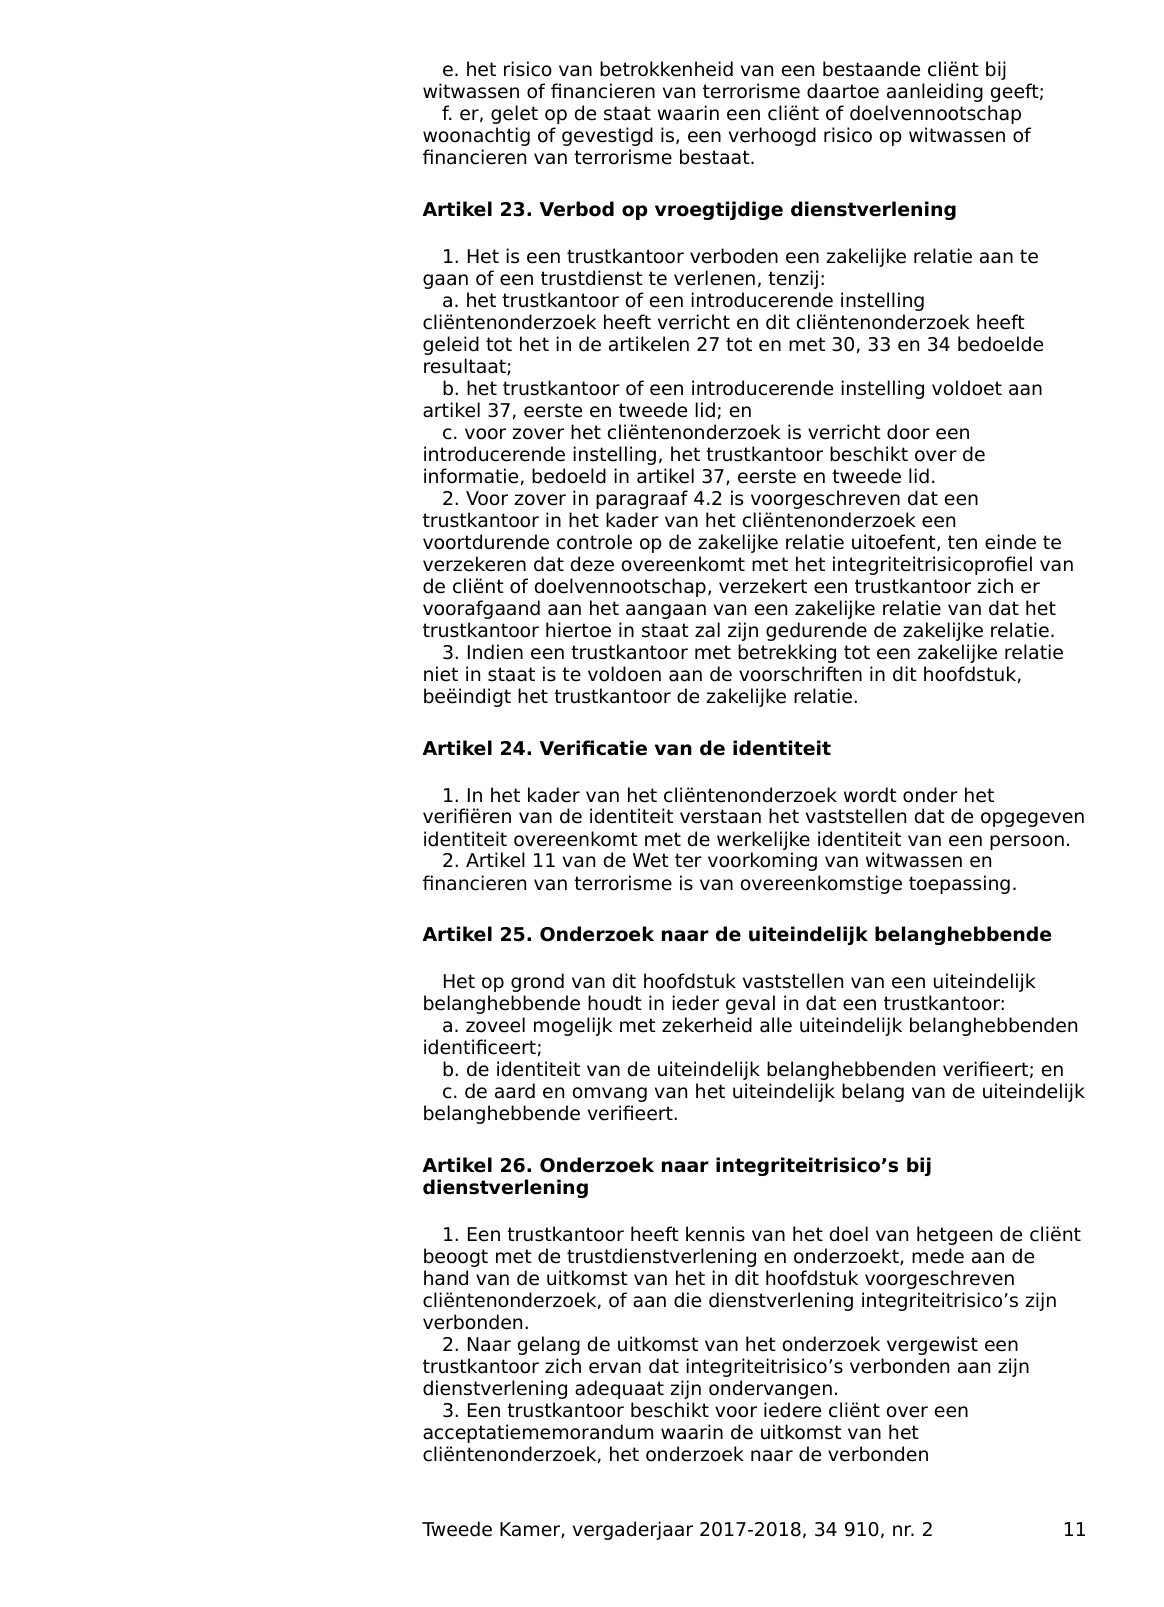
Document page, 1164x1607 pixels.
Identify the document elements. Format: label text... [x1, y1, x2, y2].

text 3. Indien een trustkantoor met betrekking tot een zakelijke relatie niet in staat is te voldoen aan de voorschriften in dit hoofdstuk, beëindigt het trustkantoor de zakelijke relatie. [422, 642, 1087, 707]
text b. het trustkantoor of een introducerende instelling voldoet aan artikel 37, eerste en tweede lid; en [422, 378, 1087, 422]
text 1. Het is een trustkantoor verboden een zakelijke relatie aan te gaan of een trustdienst te verlenen, tenzij: [422, 246, 1087, 290]
text 1. Een trustkantoor heeft kennis van het doel van hetgeen de cliënt beoogt met de trustdienstverlening en onderzoekt, mede aan de hand van de uitkomst van het in dit hoofdstuk voorgeschreven cliëntenonderzoek, of aan die dienstverlening integriteitrisico’s zijn verbonden. [422, 1224, 1087, 1334]
text b. de identiteit van de uiteindelijk belanghebbenden verifieert; en [422, 1059, 1087, 1081]
text a. zoveel mogelijk met zekerheid alle uiteindelijk belanghebbenden identificeert; [422, 1015, 1087, 1059]
text 3. Een trustkantoor beschikt voor iedere cliënt over een acceptatiememorandum waarin de uitkomst van het cliëntenonderzoek, het onderzoek naar de verbonden [422, 1400, 1087, 1466]
text c. de aard en omvang van het uiteindelijk belang van de uiteindelijk belanghebbende verifieert. [422, 1081, 1087, 1125]
subtitle Artikel 25. Onderzoek naar de uiteindelijk belanghebbende [422, 924, 1087, 946]
text 2. Voor zover in paragraaf 4.2 is voorgeschreven dat een trustkantoor in het kader van het cliëntenonderzoek een voortdurende controle op de zakelijke relatie uitoefent, ten einde te verzekeren dat deze overeenkomt met het integriteitrisicoprofiel van de cliënt of doelvennootschap, verzekert een trustkantoor zich er voorafgaand aan het aangaan van een zakelijke relatie van dat het trustkantoor hiertoe in staat zal zijn gedurende de zakelijke relatie. [422, 488, 1087, 642]
text f. er, gelet op de staat waarin een cliënt of doelvennootschap woonachtig of gevestigd is, een verhoogd risico op witwassen of financieren van terrorisme bestaat. [422, 103, 1087, 169]
text e. het risico van betrokkenheid van een bestaande cliënt bij witwassen of financieren van terrorisme daartoe aanleiding geeft; [422, 59, 1087, 103]
text 2. Artikel 11 van de Wet ter voorkoming van witwassen en financieren van terrorisme is van overeenkomstige toepassing. [422, 850, 1087, 894]
subtitle Artikel 26. Onderzoek naar integriteitrisico’s bij dienstverlening [422, 1155, 1087, 1199]
subtitle Artikel 24. Verificatie van de identiteit [422, 737, 1087, 759]
text c. voor zover het cliëntenonderzoek is verricht door een introducerende instelling, het trustkantoor beschikt over de informatie, bedoeld in artikel 37, eerste en tweede lid. [422, 422, 1087, 488]
text a. het trustkantoor of een introducerende instelling cliëntenonderzoek heeft verricht en dit cliëntenonderzoek heeft geleid tot het in de artikelen 27 tot en met 30, 33 en 34 bedoelde resultaat; [422, 290, 1087, 378]
text Het op grond van dit hoofdstuk vaststellen van een uiteindelijk belanghebbende houdt in ieder geval in dat een trustkantoor: [422, 971, 1087, 1015]
text 1. In het kader van het cliëntenonderzoek wordt onder het verifiëren van de identiteit verstaan het vaststellen dat de opgegeven identiteit overeenkomt met de werkelijke identiteit van een persoon. [422, 784, 1087, 850]
subtitle Artikel 23. Verbod op vroegtijdige dienstverlening [422, 199, 1087, 221]
text 2. Naar gelang de uitkomst van het onderzoek vergewist een trustkantoor zich ervan dat integriteitrisico’s verbonden aan zijn dienstverlening adequaat zijn ondervangen. [422, 1334, 1087, 1400]
